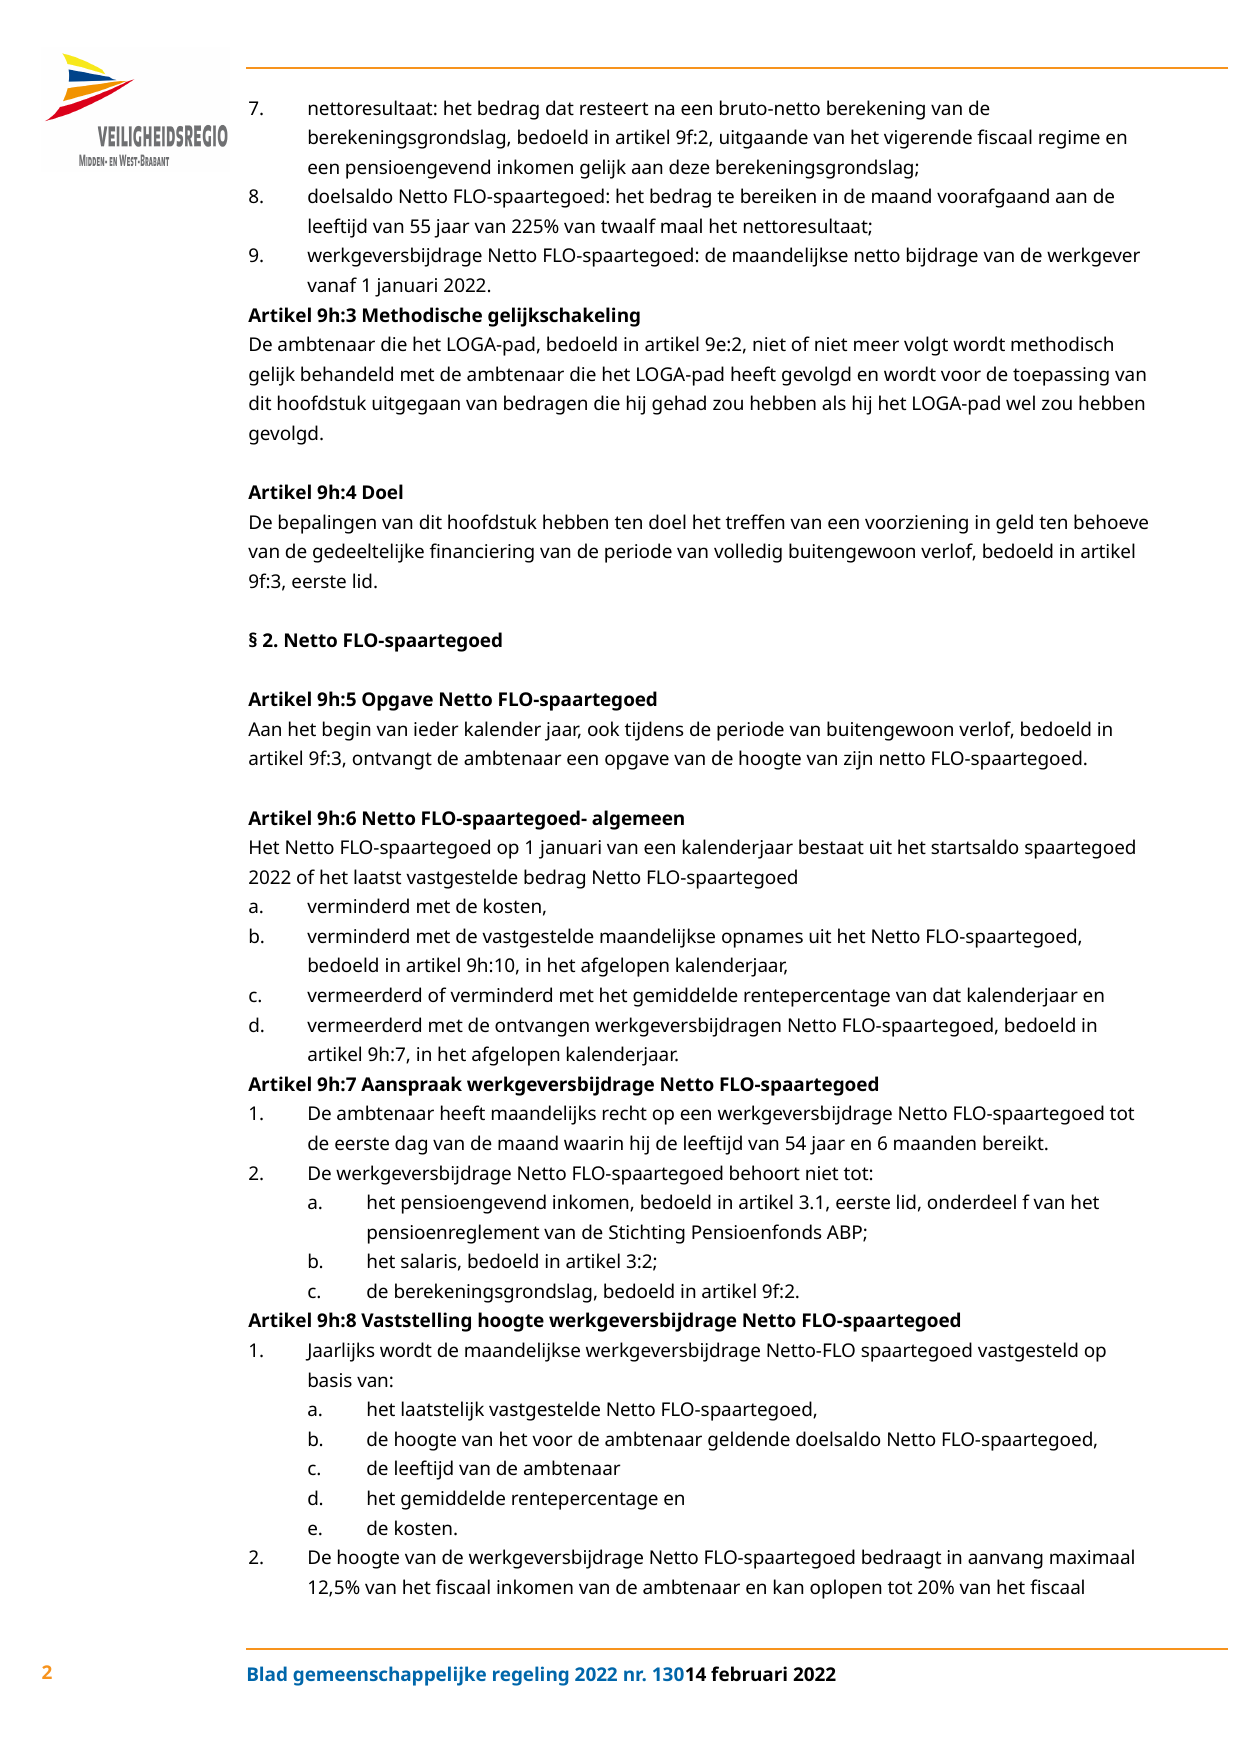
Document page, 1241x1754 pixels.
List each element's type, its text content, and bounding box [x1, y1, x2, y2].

list werkgeversbijdrage Netto FLO-spaartegoed: de maandelijkse netto bijdrage van de werkgever vanaf 1 januari 2022. [248, 243, 1152, 298]
list De hoogte van de werkgeversbijdrage Netto FLO-spaartegoed bedraagt in aanvang maximaal 12,5% van het fiscaal inkomen van de ambtenaar en kan oplopen tot 20% van het fiscaal [248, 1544, 1152, 1600]
text Artikel 9h:5 Opgave Netto FLO-spaartegoed [248, 686, 1152, 712]
list Jaarlijks wordt de maandelijkse werkgeversbijdrage Netto-FLO spaartegoed vastgesteld op basis van: [248, 1337, 1152, 1393]
text Artikel 9h:8 Vaststelling hoogte werkgeversbijdrage Netto FLO-spaartegoed [248, 1308, 1152, 1333]
list De ambtenaar heeft maandelijks recht op een werkgeversbijdrage Netto FLO-spaartegoed tot de eerste dag van de maand waarin hij de leeftijd van 54 jaar en 6 maanden bereikt. [248, 1101, 1152, 1156]
list het laatstelijk vastgestelde Netto FLO-spaartegoed, [307, 1396, 1152, 1422]
list de leeftijd van de ambtenaar [307, 1456, 1152, 1481]
list doelsaldo Netto FLO-spaartegoed: het bedrag te bereiken in de maand voorafgaand aan de leeftijd van 55 jaar van 225% van twaalf maal het nettoresultaat; [248, 183, 1152, 239]
picture [41, 47, 231, 172]
text Artikel 9h:6 Netto FLO-spaartegoed- algemeen [248, 805, 1152, 831]
text Aan het begin van ieder kalender jaar, ook tijdens de periode van buitengewoon verlof, bedoeld in artikel 9f:3, ontvangt de ambtenaar een opgave van de hoogte van zijn netto FLO-spaartegoed. [248, 716, 1152, 771]
text Artikel 9h:3 Methodische gelijkschakeling [248, 302, 1152, 328]
text § 2. Netto FLO-spaartegoed [248, 627, 1152, 653]
text De ambtenaar die het LOGA-pad, bedoeld in artikel 9e:2, niet of niet meer volgt wordt methodisch gelijk behandeld met de ambtenaar die het LOGA-pad heeft gevolgd en wordt voor de toepassing van dit hoofdstuk uitgegaan van bedragen die hij gehad zou hebben als hij het LOGA-pad wel zou hebben gevolgd. [248, 331, 1152, 446]
list nettoresultaat: het bedrag dat resteert na een bruto-netto berekening van de berekeningsgrondslag, bedoeld in artikel 9f:2, uitgaande van het vigerende fiscaal regime en een pensioengevend inkomen gelijk aan deze berekeningsgrondslag; [248, 95, 1152, 180]
list De werkgeversbijdrage Netto FLO-spaartegoed behoort niet tot: [248, 1160, 1152, 1186]
list verminderd met de vastgestelde maandelijkse opnames uit het Netto FLO-spaartegoed, bedoeld in artikel 9h:10, in het afgelopen kalenderjaar, [248, 923, 1152, 978]
text Artikel 9h:4 Doel [248, 479, 1152, 505]
list de hoogte van het voor de ambtenaar geldende doelsaldo Netto FLO-spaartegoed, [307, 1426, 1152, 1452]
list de berekeningsgrondslag, bedoeld in artikel 9f:2. [307, 1278, 1152, 1304]
text De bepalingen van dit hoofdstuk hebben ten doel het treffen van een voorziening in geld ten behoeve van de gedeeltelijke financiering van de periode van volledig buitengewoon verlof, bedoeld in artikel 9f:3, eerste lid. [248, 509, 1152, 594]
text Het Netto FLO-spaartegoed op 1 januari van een kalenderjaar bestaat uit het startsaldo spaartegoed 2022 of het laatst vastgestelde bedrag Netto FLO-spaartegoed [248, 834, 1152, 890]
list de kosten. [307, 1515, 1152, 1541]
list het pensioengevend inkomen, bedoeld in artikel 3.1, eerste lid, onderdeel f van het pensioenreglement van de Stichting Pensioenfonds ABP; [307, 1189, 1152, 1245]
text Artikel 9h:7 Aanspraak werkgeversbijdrage Netto FLO-spaartegoed [248, 1071, 1152, 1097]
list het gemiddelde rentepercentage en [307, 1485, 1152, 1511]
list het salaris, bedoeld in artikel 3:2; [307, 1248, 1152, 1274]
list verminderd met de kosten, [248, 893, 1152, 919]
list vermeerderd met de ontvangen werkgeversbijdragen Netto FLO-spaartegoed, bedoeld in artikel 9h:7, in het afgelopen kalenderjaar. [248, 1012, 1152, 1067]
list vermeerderd of verminderd met het gemiddelde rentepercentage van dat kalenderjaar en [248, 982, 1152, 1008]
